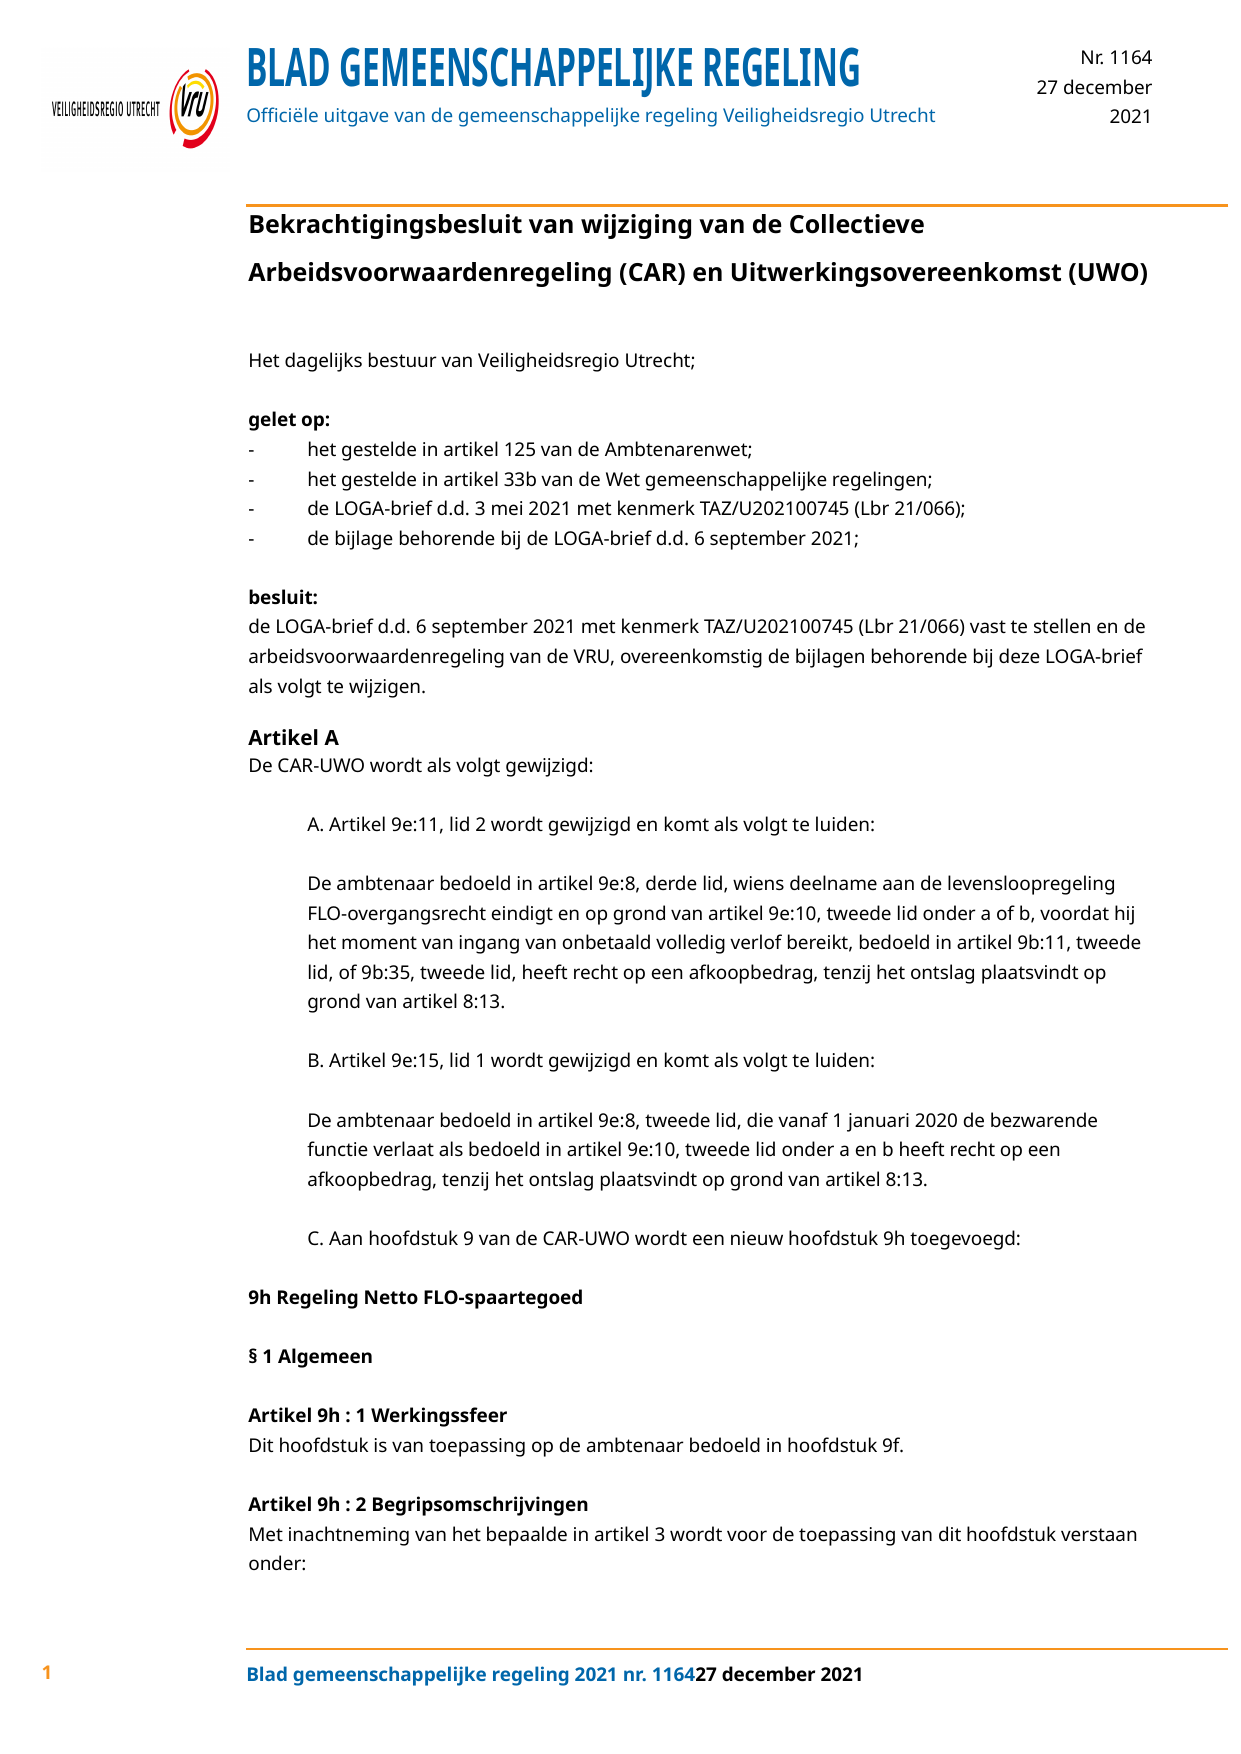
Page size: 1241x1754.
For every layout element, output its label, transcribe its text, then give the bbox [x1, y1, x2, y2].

list A. Artikel 9e:11, lid 2 wordt gewijzigd en komt als volgt te luiden: [248, 811, 1152, 837]
text Artikel A [248, 723, 1152, 752]
picture [41, 47, 231, 172]
list C. Aan hoofdstuk 9 van de CAR-UWO wordt een nieuw hoofdstuk 9h toegevoegd: [248, 1225, 1152, 1251]
text Dit hoofdstuk is van toepassing op de ambtenaar bedoeld in hoofdstuk 9f. [248, 1432, 1152, 1458]
text 9h Regeling Netto FLO-spaartegoed [248, 1284, 1152, 1310]
text Artikel 9h : 1 Werkingssfeer [248, 1403, 1152, 1428]
text Het dagelijks bestuur van Veiligheidsregio Utrecht; [248, 347, 1152, 373]
text Bekrachtigingsbesluit van wijziging van de Collectieve Arbeidsvoorwaardenregeling (CAR) en Uitwerkingsovereenkomst (UWO) [248, 207, 1152, 288]
text § 1 Algemeen [248, 1343, 1152, 1369]
text gelet op: [248, 407, 1152, 432]
list de LOGA-brief d.d. 3 mei 2021 met kenmerk TAZ/U202100745 (Lbr 21/066); [248, 495, 1152, 521]
text besluit: [248, 584, 1152, 610]
list B. Artikel 9e:15, lid 1 wordt gewijzigd en komt als volgt te luiden: [248, 1048, 1152, 1073]
list het gestelde in artikel 125 van de Ambtenarenwet; [248, 436, 1152, 462]
text Artikel 9h : 2 Begripsomschrijvingen [248, 1491, 1152, 1517]
list de bijlage behorende bij de LOGA-brief d.d. 6 september 2021; [248, 525, 1152, 551]
list De ambtenaar bedoeld in artikel 9e:8, tweede lid, die vanaf 1 januari 2020 de bezwarende functie verlaat als bedoeld in artikel 9e:10, tweede lid onder a en b heeft recht op een afkoopbedrag, tenzij het ontslag plaatsvindt op grond van artikel 8:13. [248, 1107, 1152, 1192]
list De ambtenaar bedoeld in artikel 9e:8, derde lid, wiens deelname aan de levensloopregeling FLO-overgangsrecht eindigt en op grond van artikel 9e:10, tweede lid onder a of b, voordat hij het moment van ingang van onbetaald volledig verlof bereikt, bedoeld in artikel 9b:11, tweede lid, of 9b:35, tweede lid, heeft recht op een afkoopbedrag, tenzij het ontslag plaatsvindt op grond van artikel 8:13. [248, 870, 1152, 1014]
text de LOGA-brief d.d. 6 september 2021 met kenmerk TAZ/U202100745 (Lbr 21/066) vast te stellen en de arbeidsvoorwaardenregeling van de VRU, overeenkomstig de bijlagen behorende bij deze LOGA-brief als volgt te wijzigen. [248, 614, 1152, 699]
text De CAR-UWO wordt als volgt gewijzigd: [248, 752, 1152, 777]
list het gestelde in artikel 33b van de Wet gemeenschappelijke regelingen; [248, 466, 1152, 492]
text Met inachtneming van het bepaalde in artikel 3 wordt voor de toepassing van dit hoofdstuk verstaan onder: [248, 1521, 1152, 1576]
